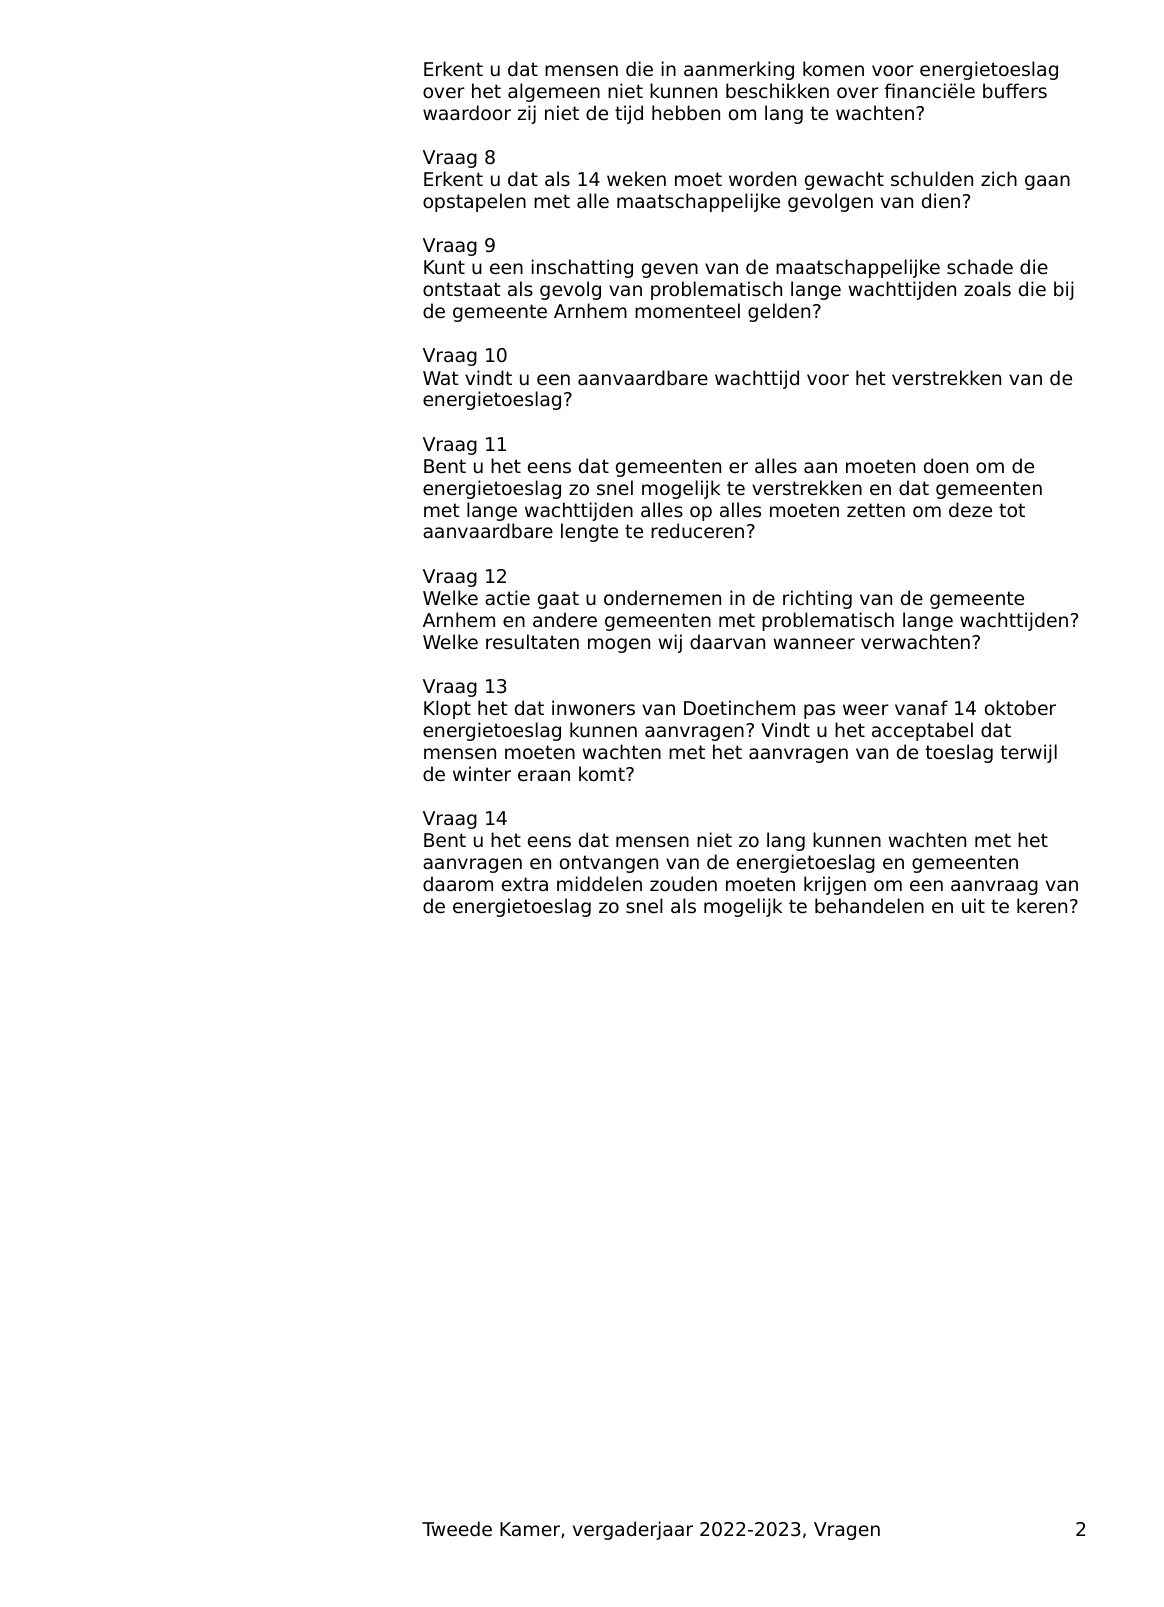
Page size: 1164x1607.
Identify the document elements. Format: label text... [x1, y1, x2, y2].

text Welke actie gaat u ondernemen in de richting van de gemeente Arnhem en andere gemeenten met problematisch lange wachttijden? Welke resultaten mogen wij daarvan wanneer verwachten? [422, 588, 1087, 653]
text Vraag 14 [422, 808, 1087, 830]
text Klopt het dat inwoners van Doetinchem pas weer vanaf 14 oktober energietoeslag kunnen aanvragen? Vindt u het acceptabel dat mensen moeten wachten met het aanvragen van de toeslag terwijl de winter eraan komt? [422, 698, 1087, 786]
text Wat vindt u een aanvaardbare wachttijd voor het verstrekken van de energietoeslag? [422, 367, 1087, 411]
text Erkent u dat mensen die in aanmerking komen voor energietoeslag over het algemeen niet kunnen beschikken over financiële buffers waardoor zij niet de tijd hebben om lang te wachten? [422, 59, 1087, 125]
text Vraag 9 [422, 235, 1087, 257]
text Bent u het eens dat mensen niet zo lang kunnen wachten met het aanvragen en ontvangen van de energietoeslag en gemeenten daarom extra middelen zouden moeten krijgen om een aanvraag van de energietoeslag zo snel als mogelijk te behandelen en uit te keren? [422, 830, 1087, 918]
text Vraag 12 [422, 566, 1087, 588]
text Bent u het eens dat gemeenten er alles aan moeten doen om de energietoeslag zo snel mogelijk te verstrekken en dat gemeenten met lange wachttijden alles op alles moeten zetten om deze tot aanvaardbare lengte te reduceren? [422, 456, 1087, 543]
text Vraag 10 [422, 345, 1087, 367]
text Vraag 11 [422, 433, 1087, 456]
text Kunt u een inschatting geven van de maatschappelijke schade die ontstaat als gevolg van problematisch lange wachttijden zoals die bij de gemeente Arnhem momenteel gelden? [422, 257, 1087, 323]
text Vraag 8 [422, 147, 1087, 169]
text Erkent u dat als 14 weken moet worden gewacht schulden zich gaan opstapelen met alle maatschappelijke gevolgen van dien? [422, 169, 1087, 213]
text Vraag 13 [422, 676, 1087, 698]
